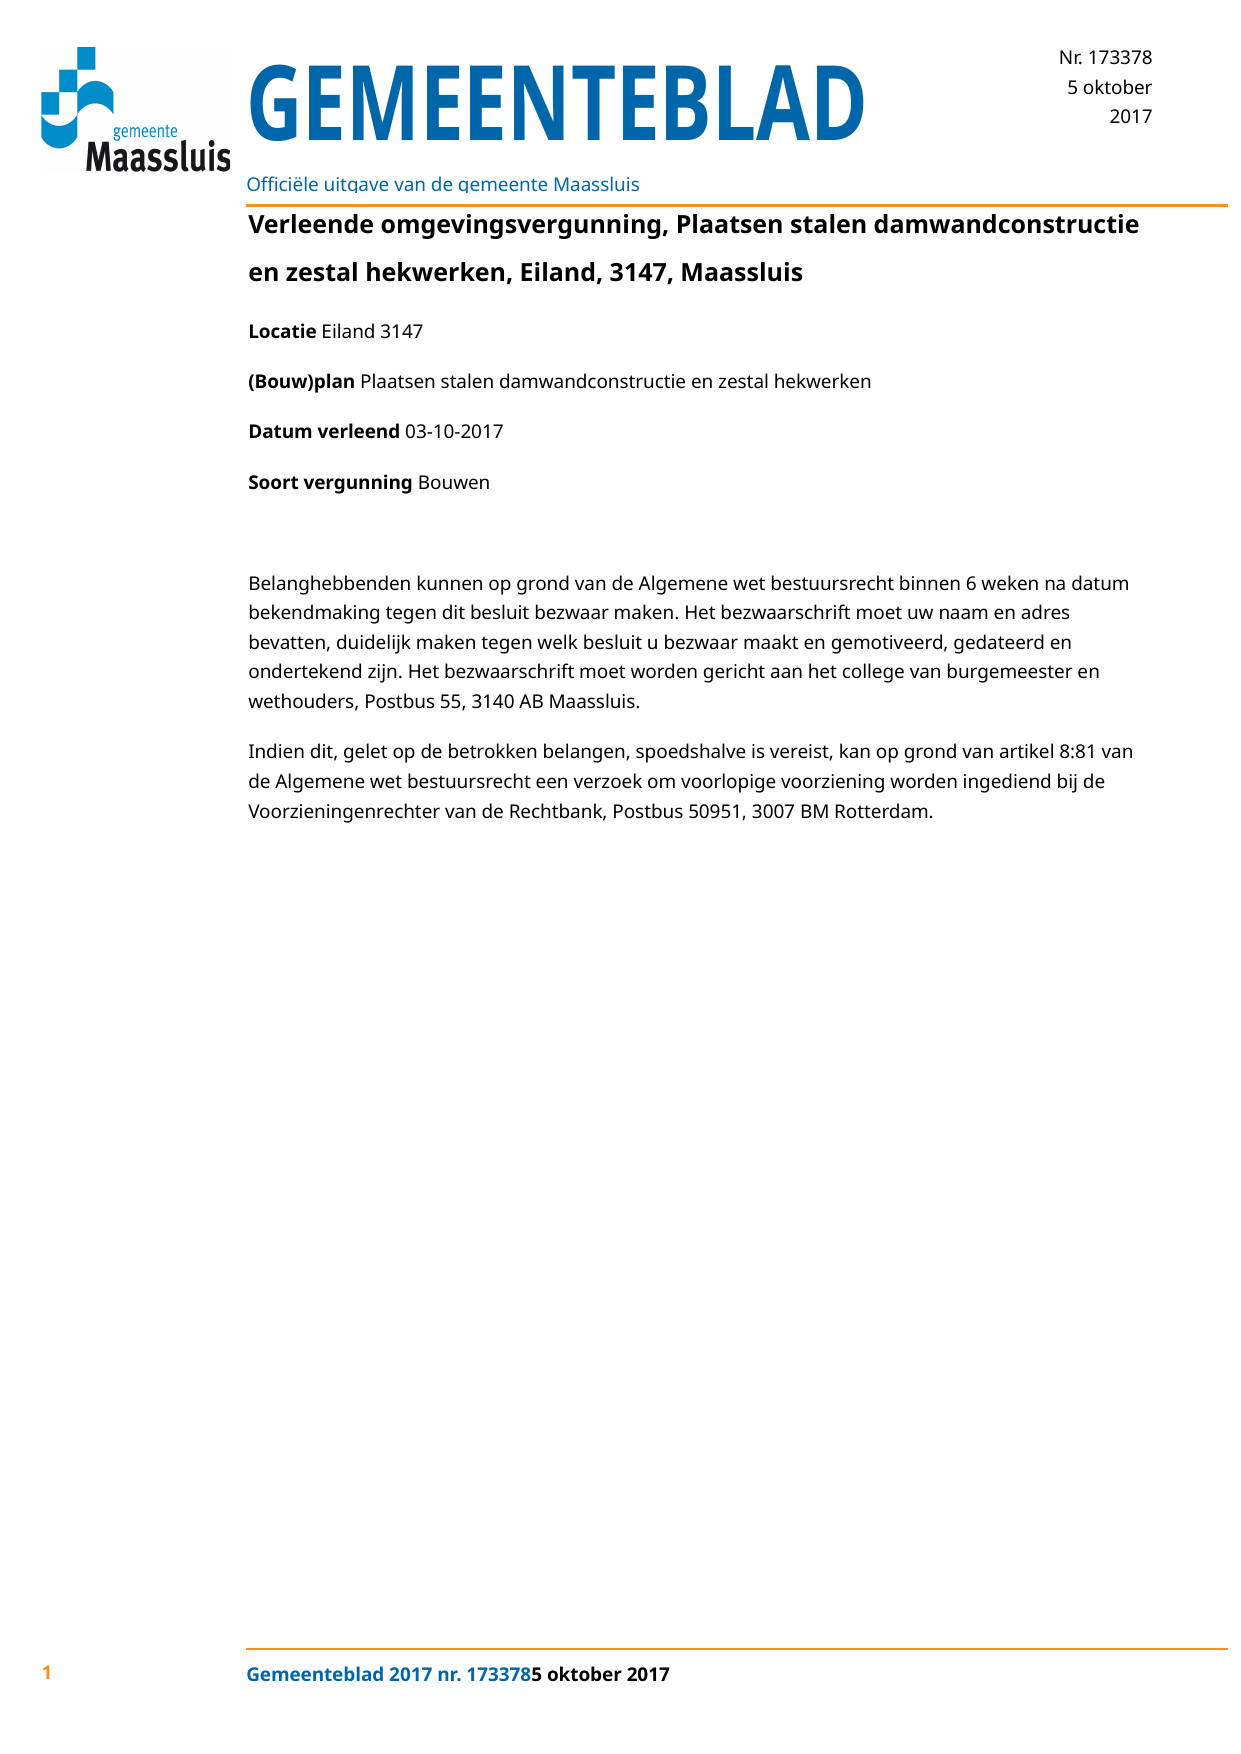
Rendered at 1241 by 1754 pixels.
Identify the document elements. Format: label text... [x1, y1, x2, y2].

text Verleende omgevingsvergunning, Plaatsen stalen damwandconstructie en zestal hekwerken, Eiland, 3147, Maassluis [248, 207, 1152, 288]
picture [41, 47, 231, 172]
text Indien dit, gelet op de betrokken belangen, spoedshalve is vereist, kan op grond van artikel 8:81 van de Algemene wet bestuursrecht een verzoek om voorlopige voorziening worden ingediend bij de Voorzieningenrechter van de Rechtbank, Postbus 50951, 3007 BM Rotterdam. [248, 739, 1152, 824]
text Belanghebbenden kunnen op grond van de Algemene wet bestuursrecht binnen 6 weken na datum bekendmaking tegen dit besluit bezwaar maken. Het bezwaarschrift moet uw naam en adres bevatten, duidelijk maken tegen welk besluit u bezwaar maakt en gemotiveerd, gedateerd en ondertekend zijn. Het bezwaarschrift moet worden gericht aan het college van burgemeester en wethouders, Postbus 55, 3140 AB Maassluis. [248, 570, 1152, 714]
text (Bouw)plan Plaatsen stalen damwandconstructie en zestal hekwerken [248, 368, 1152, 394]
text Locatie Eiland 3147 [248, 318, 1152, 344]
text Datum verleend 03-10-2017 [248, 419, 1152, 444]
picture [41, 47, 77, 92]
text Soort vergunning Bouwen [248, 469, 1152, 495]
